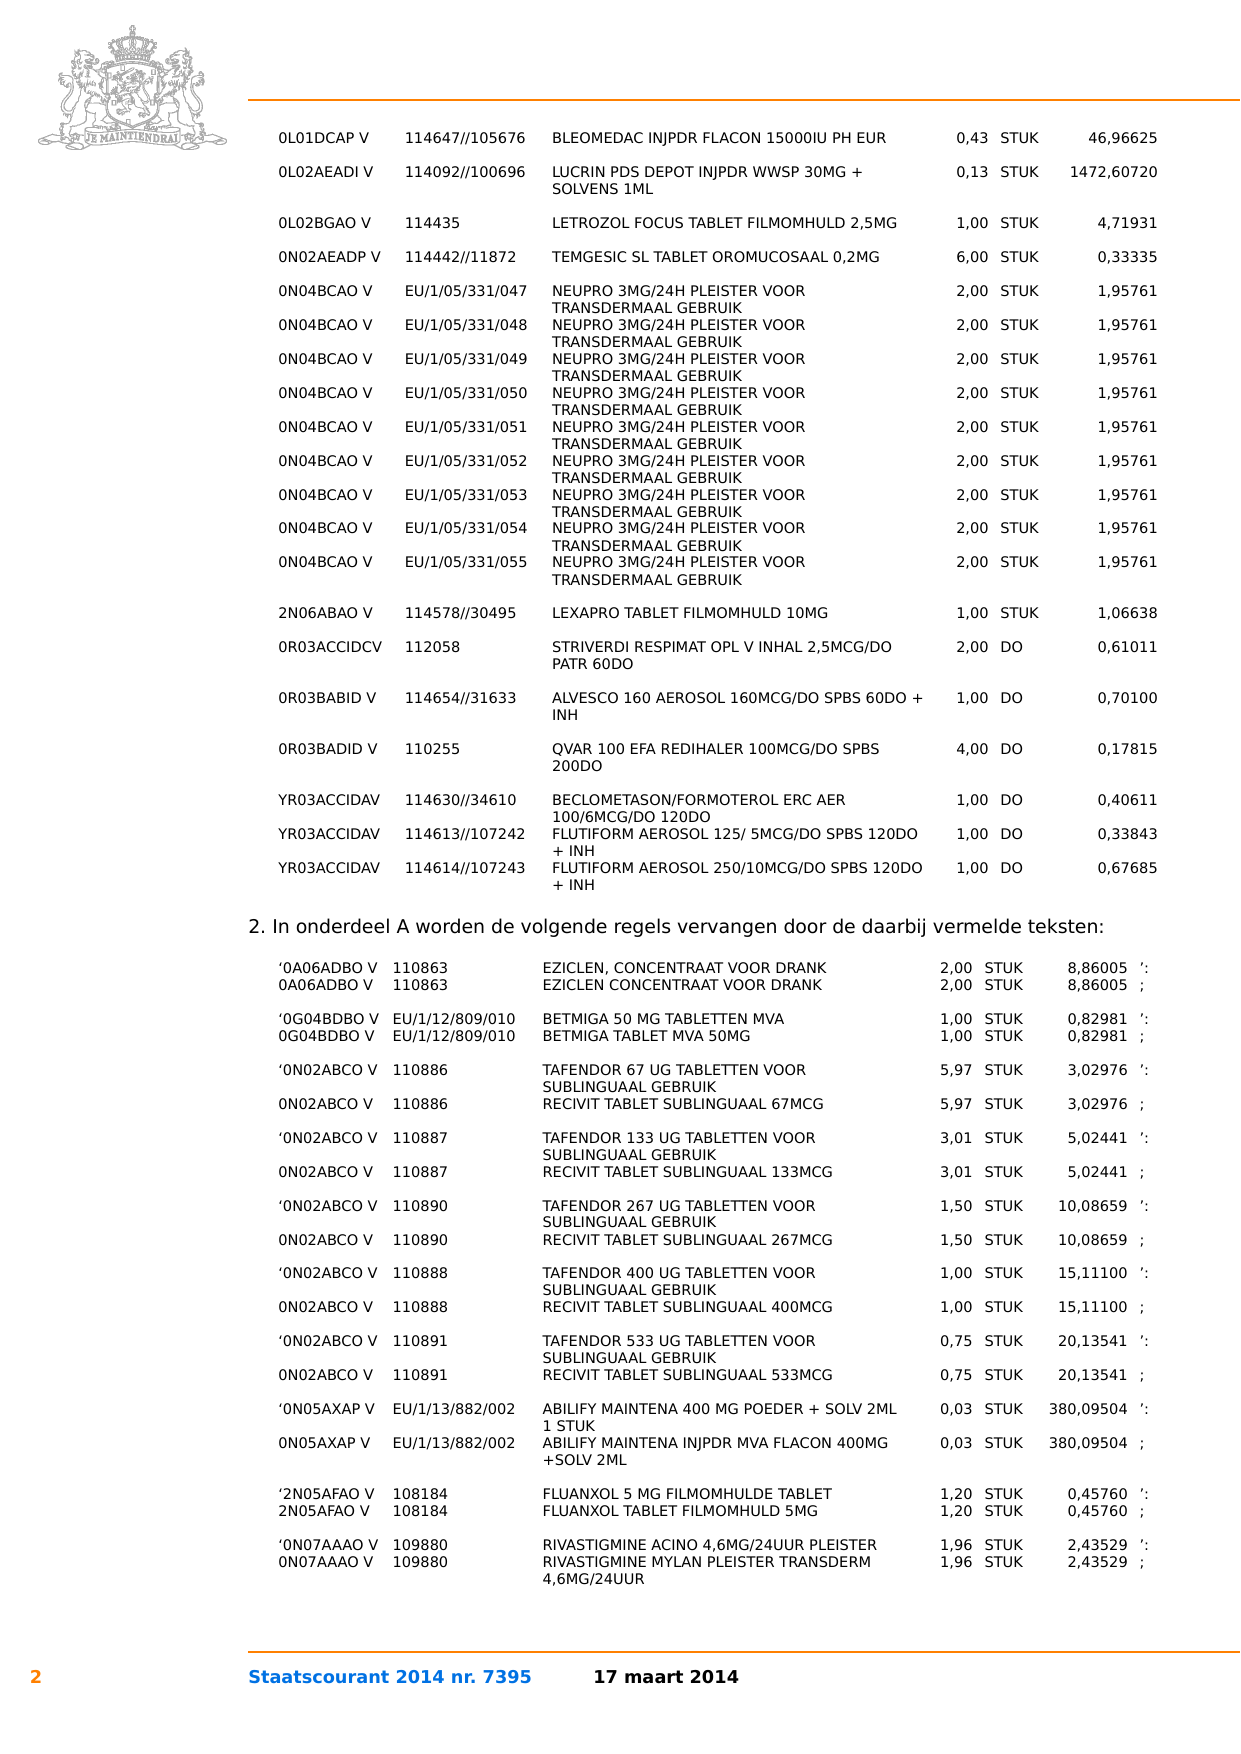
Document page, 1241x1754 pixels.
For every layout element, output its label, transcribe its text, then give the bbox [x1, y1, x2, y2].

table_cell 0,33843 [1060, 826, 1163, 860]
table_cell 1,00 [918, 1028, 978, 1044]
table_cell [546, 673, 936, 690]
table_cell [936, 673, 994, 690]
table_cell 0R03BADID V [278, 741, 398, 775]
table_cell ‘0N02ABCO V [278, 1130, 386, 1163]
table_cell 110887 [386, 1130, 536, 1163]
table_cell ‘2N05AFAO V [278, 1486, 386, 1503]
table_cell 1,95761 [1060, 486, 1163, 520]
table_cell [536, 1248, 918, 1265]
table_cell EZICLEN CONCENTRAAT VOOR DRANK [536, 977, 918, 994]
table_cell [399, 232, 546, 249]
table_header 8,86005 [1037, 960, 1133, 977]
table_cell 0,17815 [1060, 741, 1163, 775]
table_cell 380,09504 [1037, 1401, 1133, 1435]
table_cell [936, 198, 994, 215]
table_cell RECIVIT TABLET SUBLINGUAAL 533MCG [536, 1367, 918, 1384]
table_cell 380,09504 [1037, 1435, 1133, 1469]
table_cell 110886 [386, 1062, 536, 1096]
table_cell EU/1/12/809/010 [386, 1028, 536, 1044]
table_cell [1037, 1113, 1133, 1129]
table_cell 0,82981 [1037, 1028, 1133, 1044]
table_cell 110886 [386, 1096, 536, 1112]
table_cell EU/1/05/331/055 [399, 554, 546, 588]
table_cell [918, 994, 978, 1011]
table_cell 0N04BCAO V [278, 283, 398, 317]
table_cell NEUPRO 3MG/24H PLEISTER VOOR TRANSDERMAAL GEBRUIK [546, 283, 936, 317]
table_cell 20,13541 [1037, 1367, 1133, 1384]
table_cell 46,96625 [1060, 130, 1163, 147]
table_cell [994, 232, 1059, 249]
table_cell STUK [994, 164, 1059, 198]
table_cell RECIVIT TABLET SUBLINGUAAL 400MCG [536, 1299, 918, 1316]
table_cell 114578//30495 [399, 605, 546, 622]
table_cell RIVASTIGMINE MYLAN PLEISTER TRANSDERM 4,6MG/24UUR [536, 1554, 918, 1588]
table_cell NEUPRO 3MG/24H PLEISTER VOOR TRANSDERMAAL GEBRUIK [546, 419, 936, 452]
table_cell 2,00 [936, 317, 994, 351]
table_cell [546, 198, 936, 215]
table_cell 112058 [399, 639, 546, 673]
table_cell [994, 198, 1059, 215]
table_cell ; [1133, 1435, 1163, 1469]
table_cell STUK [994, 419, 1059, 452]
table_cell STUK [994, 283, 1059, 317]
table_cell 1,00 [936, 860, 994, 894]
table_cell [994, 147, 1059, 164]
table_cell 0N02ABCO V [278, 1164, 386, 1180]
table_cell 1,95761 [1060, 283, 1163, 317]
table_cell 1,00 [918, 1011, 978, 1028]
table_cell [936, 724, 994, 741]
table_cell [1133, 1248, 1163, 1265]
table_cell NEUPRO 3MG/24H PLEISTER VOOR TRANSDERMAAL GEBRUIK [546, 317, 936, 351]
table_cell [278, 1520, 386, 1537]
table_cell 1,95761 [1060, 520, 1163, 554]
table_cell RECIVIT TABLET SUBLINGUAAL 133MCG [536, 1164, 918, 1180]
table_cell STUK [978, 1231, 1037, 1248]
table_cell [936, 147, 994, 164]
table_cell 0,70100 [1060, 690, 1163, 724]
table_cell 1,50 [918, 1198, 978, 1231]
table_cell [399, 622, 546, 639]
table_cell 5,02441 [1037, 1164, 1133, 1180]
table_cell 15,11100 [1037, 1265, 1133, 1299]
table_cell DO [994, 792, 1059, 826]
table_header ’: [1133, 960, 1163, 977]
table_cell STUK [978, 977, 1037, 994]
table_cell [1037, 1045, 1133, 1062]
table_cell [978, 1588, 1037, 1605]
table_cell ; [1133, 1299, 1163, 1316]
table_cell [918, 1316, 978, 1333]
table_cell 4,71931 [1060, 215, 1163, 232]
table_cell [278, 1316, 386, 1333]
table_cell 2,00 [918, 977, 978, 994]
table_cell [978, 1520, 1037, 1537]
table_cell 2,00 [936, 419, 994, 452]
table_cell EU/1/05/331/047 [399, 283, 546, 317]
table_cell 1,00 [936, 792, 994, 826]
table_cell 2,00 [936, 453, 994, 486]
table_cell [1037, 1469, 1133, 1486]
table_cell YR03ACCIDAV [278, 826, 398, 860]
table_cell 3,01 [918, 1164, 978, 1180]
table_cell DO [994, 639, 1059, 673]
table_cell 0,03 [918, 1401, 978, 1435]
table_cell NEUPRO 3MG/24H PLEISTER VOOR TRANSDERMAAL GEBRUIK [546, 453, 936, 486]
table_cell [399, 147, 546, 164]
table_cell [1133, 1316, 1163, 1333]
table_cell 0N04BCAO V [278, 351, 398, 384]
table_cell RIVASTIGMINE ACINO 4,6MG/24UUR PLEISTER [536, 1537, 918, 1554]
table_cell STUK [978, 1333, 1037, 1367]
table_cell [1037, 1180, 1133, 1197]
table_cell [918, 1384, 978, 1401]
table_cell [1037, 1316, 1133, 1333]
table_cell [278, 147, 398, 164]
table_cell [1133, 1384, 1163, 1401]
table_cell 110890 [386, 1198, 536, 1231]
table_cell 0N02AEADP V [278, 249, 398, 266]
table_cell 2,00 [936, 486, 994, 520]
table_cell 1,20 [918, 1486, 978, 1503]
table_cell [386, 1384, 536, 1401]
table_cell [536, 1469, 918, 1486]
table_cell 114630//34610 [399, 792, 546, 826]
table_cell [1037, 994, 1133, 1011]
table_cell [1037, 1520, 1133, 1537]
table_cell 0N04BCAO V [278, 317, 398, 351]
table_cell STUK [978, 1435, 1037, 1469]
table_cell FLUANXOL TABLET FILMOMHULD 5MG [536, 1503, 918, 1520]
table_cell 0,13 [936, 164, 994, 198]
table_cell ‘0N07AAAO V [278, 1537, 386, 1554]
table_cell STUK [978, 1198, 1037, 1231]
table_cell STRIVERDI RESPIMAT OPL V INHAL 2,5MCG/DO PATR 60DO [546, 639, 936, 673]
table_cell 0G04BDBO V [278, 1028, 386, 1044]
table_cell 1,00 [936, 690, 994, 724]
table_cell [536, 1045, 918, 1062]
table_cell [918, 1045, 978, 1062]
table_cell TAFENDOR 533 UG TABLETTEN VOOR SUBLINGUAAL GEBRUIK [536, 1333, 918, 1367]
table_cell 0N02ABCO V [278, 1096, 386, 1112]
table_cell STUK [978, 1401, 1037, 1435]
table_cell 110887 [386, 1164, 536, 1180]
table_cell 20,13541 [1037, 1333, 1133, 1367]
table_cell [978, 1384, 1037, 1401]
table_cell 2,43529 [1037, 1537, 1133, 1554]
table_cell [918, 1588, 978, 1605]
table_cell [278, 1248, 386, 1265]
table_cell ’: [1133, 1062, 1163, 1096]
table_cell [1133, 1180, 1163, 1197]
table_cell ; [1133, 1554, 1163, 1588]
table_cell STUK [978, 1299, 1037, 1316]
table_cell [918, 1248, 978, 1265]
table_cell 110255 [399, 741, 546, 775]
table_cell [1060, 673, 1163, 690]
table_cell [386, 1248, 536, 1265]
table_cell 1,00 [936, 215, 994, 232]
table_cell [278, 622, 398, 639]
table_cell 0,67685 [1060, 860, 1163, 894]
table_cell DO [994, 826, 1059, 860]
table_cell [399, 775, 546, 792]
table_cell ABILIFY MAINTENA 400 MG POEDER + SOLV 2ML 1 STUK [536, 1401, 918, 1435]
table_cell EU/1/05/331/051 [399, 419, 546, 452]
table_cell 8,86005 [1037, 977, 1133, 994]
table_cell 1,20 [918, 1503, 978, 1520]
table_cell ’: [1133, 1401, 1163, 1435]
table_cell ’: [1133, 1265, 1163, 1299]
table_cell 0N04BCAO V [278, 554, 398, 588]
table_cell [1060, 775, 1163, 792]
table_cell [536, 1520, 918, 1537]
table_cell [546, 588, 936, 605]
table_cell [278, 994, 386, 1011]
table_cell ABILIFY MAINTENA INJPDR MVA FLACON 400MG +SOLV 2ML [536, 1435, 918, 1469]
table_cell [536, 1316, 918, 1333]
table_cell [546, 147, 936, 164]
table_cell [1133, 1520, 1163, 1537]
table_cell 1,95761 [1060, 554, 1163, 588]
table_cell [278, 673, 398, 690]
table_cell [1060, 266, 1163, 283]
table_cell [994, 775, 1059, 792]
table_cell EU/1/05/331/052 [399, 453, 546, 486]
table_cell ALVESCO 160 AEROSOL 160MCG/DO SPBS 60DO + INH [546, 690, 936, 724]
table_cell RECIVIT TABLET SUBLINGUAAL 267MCG [536, 1231, 918, 1248]
table_cell [536, 1113, 918, 1129]
table_cell ’: [1133, 1333, 1163, 1367]
table_cell ‘0N02ABCO V [278, 1265, 386, 1299]
table_cell 0,43 [936, 130, 994, 147]
table_cell 3,02976 [1037, 1062, 1133, 1096]
text 2. In onderdeel A worden de volgende regels vervangen door de daarbij vermelde teksten: [248, 916, 1163, 938]
table_cell [1060, 198, 1163, 215]
table_cell [386, 1469, 536, 1486]
table_cell STUK [994, 554, 1059, 588]
table_cell 0N04BCAO V [278, 486, 398, 520]
table_cell 2,00 [936, 385, 994, 418]
table_cell 1472,60720 [1060, 164, 1163, 198]
table_cell [399, 198, 546, 215]
table_cell [536, 1588, 918, 1605]
table_cell [936, 266, 994, 283]
table_cell 0L02AEADI V [278, 164, 398, 198]
table_cell [994, 673, 1059, 690]
table_cell [994, 266, 1059, 283]
table_cell 1,95761 [1060, 385, 1163, 418]
table_cell 2,00 [936, 520, 994, 554]
table_cell STUK [994, 520, 1059, 554]
table_cell [918, 1469, 978, 1486]
table_cell DO [994, 860, 1059, 894]
table_cell 0,61011 [1060, 639, 1163, 673]
table_cell 0A06ADBO V [278, 977, 386, 994]
table_cell 0,40611 [1060, 792, 1163, 826]
table_cell [536, 1180, 918, 1197]
table_cell 5,97 [918, 1062, 978, 1096]
table_cell YR03ACCIDAV [278, 792, 398, 826]
table_cell [386, 1520, 536, 1537]
picture [38, 25, 227, 150]
table_cell [978, 1248, 1037, 1265]
table_cell NEUPRO 3MG/24H PLEISTER VOOR TRANSDERMAAL GEBRUIK [546, 486, 936, 520]
table_cell DO [994, 741, 1059, 775]
table_cell STUK [994, 351, 1059, 384]
table_cell 0,45760 [1037, 1503, 1133, 1520]
table_cell [386, 1045, 536, 1062]
table_cell 1,95761 [1060, 419, 1163, 452]
table_cell [1060, 622, 1163, 639]
table_cell 5,97 [918, 1096, 978, 1112]
table_cell EU/1/05/331/054 [399, 520, 546, 554]
table_cell 0N04BCAO V [278, 385, 398, 418]
table_cell 108184 [386, 1503, 536, 1520]
table_cell STUK [978, 1367, 1037, 1384]
table_cell 10,08659 [1037, 1198, 1133, 1231]
table_cell 110891 [386, 1367, 536, 1384]
table_cell ’: [1133, 1537, 1163, 1554]
table_cell [278, 1469, 386, 1486]
table_cell 0N07AAAO V [278, 1554, 386, 1588]
table_header STUK [978, 960, 1037, 977]
table_cell [278, 1180, 386, 1197]
table_cell FLUTIFORM AEROSOL 250/10MCG/DO SPBS 120DO + INH [546, 860, 936, 894]
table_cell 0N04BCAO V [278, 520, 398, 554]
table_cell 0N02ABCO V [278, 1299, 386, 1316]
table_cell TAFENDOR 267 UG TABLETTEN VOOR SUBLINGUAAL GEBRUIK [536, 1198, 918, 1231]
table_cell [936, 232, 994, 249]
table_cell 109880 [386, 1537, 536, 1554]
table_cell [278, 1588, 386, 1605]
table_cell 110891 [386, 1333, 536, 1367]
table_cell ; [1133, 1231, 1163, 1248]
table_cell TEMGESIC SL TABLET OROMUCOSAAL 0,2MG [546, 249, 936, 266]
table_cell [994, 588, 1059, 605]
table_cell 3,02976 [1037, 1096, 1133, 1112]
table_cell [278, 1113, 386, 1129]
table_cell ‘0G04BDBO V [278, 1011, 386, 1028]
table_cell 1,06638 [1060, 605, 1163, 622]
table_cell TAFENDOR 133 UG TABLETTEN VOOR SUBLINGUAAL GEBRUIK [536, 1130, 918, 1163]
table_cell 0R03BABID V [278, 690, 398, 724]
table_cell 114654//31633 [399, 690, 546, 724]
table_cell STUK [978, 1096, 1037, 1112]
table_cell [1060, 724, 1163, 741]
table_cell 0R03ACCIDCV [278, 639, 398, 673]
table_header 110863 [386, 960, 536, 977]
table_cell EU/1/12/809/010 [386, 1011, 536, 1028]
table_cell 114613//107242 [399, 826, 546, 860]
table_cell EU/1/13/882/002 [386, 1435, 536, 1469]
table_cell [978, 1180, 1037, 1197]
table_cell NEUPRO 3MG/24H PLEISTER VOOR TRANSDERMAAL GEBRUIK [546, 351, 936, 384]
table_cell 1,00 [936, 826, 994, 860]
table_cell 0N02ABCO V [278, 1231, 386, 1248]
table_cell [278, 1384, 386, 1401]
table_cell [386, 1180, 536, 1197]
table_cell STUK [978, 1130, 1037, 1163]
table_cell TAFENDOR 67 UG TABLETTEN VOOR SUBLINGUAAL GEBRUIK [536, 1062, 918, 1096]
table_cell 15,11100 [1037, 1299, 1133, 1316]
table_cell [386, 994, 536, 1011]
table_cell 1,95761 [1060, 317, 1163, 351]
table_cell ’: [1133, 1011, 1163, 1028]
table_cell STUK [978, 1028, 1037, 1044]
table_cell NEUPRO 3MG/24H PLEISTER VOOR TRANSDERMAAL GEBRUIK [546, 554, 936, 588]
table_cell 109880 [386, 1554, 536, 1588]
table_cell [278, 775, 398, 792]
table_cell [918, 1180, 978, 1197]
table_cell 0,45760 [1037, 1486, 1133, 1503]
table_cell RECIVIT TABLET SUBLINGUAAL 67MCG [536, 1096, 918, 1112]
table_cell [978, 1316, 1037, 1333]
table_cell 110888 [386, 1299, 536, 1316]
table_cell 5,02441 [1037, 1130, 1133, 1163]
table_cell [278, 198, 398, 215]
table_cell [978, 1469, 1037, 1486]
table_cell STUK [994, 605, 1059, 622]
table_cell ‘0N02ABCO V [278, 1333, 386, 1367]
table_cell STUK [978, 1164, 1037, 1180]
table_cell 0N05AXAP V [278, 1435, 386, 1469]
table_cell 2N05AFAO V [278, 1503, 386, 1520]
table_cell [278, 1045, 386, 1062]
table_cell BECLOMETASON/FORMOTEROL ERC AER 100/6MCG/DO 120DO [546, 792, 936, 826]
table_cell [278, 232, 398, 249]
table_cell 0L01DCAP V [278, 130, 398, 147]
table_cell 0,75 [918, 1367, 978, 1384]
table_cell STUK [978, 1011, 1037, 1028]
table_cell ’: [1133, 1198, 1163, 1231]
table_cell LETROZOL FOCUS TABLET FILMOMHULD 2,5MG [546, 215, 936, 232]
table_cell ’: [1133, 1130, 1163, 1163]
table_cell 110863 [386, 977, 536, 994]
table_cell 3,01 [918, 1130, 978, 1163]
table_cell 0L02BGAO V [278, 215, 398, 232]
table_cell LUCRIN PDS DEPOT INJPDR WWSP 30MG + SOLVENS 1ML [546, 164, 936, 198]
table_cell 114435 [399, 215, 546, 232]
table_cell 114092//100696 [399, 164, 546, 198]
table_cell [978, 1113, 1037, 1129]
table_cell 114614//107243 [399, 860, 546, 894]
table_cell [386, 1588, 536, 1605]
table_cell 0,82981 [1037, 1011, 1133, 1028]
table_cell [1037, 1384, 1133, 1401]
table_cell 0,33335 [1060, 249, 1163, 266]
table_cell ; [1133, 1367, 1163, 1384]
table_cell 2N06ABAO V [278, 605, 398, 622]
table_cell 2,00 [936, 351, 994, 384]
table_cell [1133, 994, 1163, 1011]
table_cell ‘0N05AXAP V [278, 1401, 386, 1435]
table_cell TAFENDOR 400 UG TABLETTEN VOOR SUBLINGUAAL GEBRUIK [536, 1265, 918, 1299]
table_cell STUK [978, 1537, 1037, 1554]
table_header ‘0A06ADBO V [278, 960, 386, 977]
table_cell STUK [994, 215, 1059, 232]
table_cell [1133, 1045, 1163, 1062]
table_cell [536, 994, 918, 1011]
table_cell DO [994, 690, 1059, 724]
table_cell EU/1/13/882/002 [386, 1401, 536, 1435]
table_cell 1,95761 [1060, 351, 1163, 384]
table_cell [1037, 1588, 1133, 1605]
table_cell ; [1133, 977, 1163, 994]
table_cell [386, 1113, 536, 1129]
table_cell [918, 1520, 978, 1537]
table_cell 0N04BCAO V [278, 419, 398, 452]
table_cell QVAR 100 EFA REDIHALER 100MCG/DO SPBS 200DO [546, 741, 936, 775]
table_cell 0,03 [918, 1435, 978, 1469]
table_cell [918, 1113, 978, 1129]
table_cell [399, 724, 546, 741]
table_cell STUK [978, 1503, 1037, 1520]
table_header EZICLEN, CONCENTRAAT VOOR DRANK [536, 960, 918, 977]
table_cell ’: [1133, 1486, 1163, 1503]
table_cell EU/1/05/331/048 [399, 317, 546, 351]
table_cell 1,50 [918, 1231, 978, 1248]
table_cell STUK [994, 453, 1059, 486]
table_cell 110888 [386, 1265, 536, 1299]
table_cell ‘0N02ABCO V [278, 1062, 386, 1096]
table_cell [1133, 1113, 1163, 1129]
table_cell 114647//105676 [399, 130, 546, 147]
table_cell ; [1133, 1164, 1163, 1180]
table_cell STUK [978, 1265, 1037, 1299]
table_cell [546, 266, 936, 283]
table_cell [278, 588, 398, 605]
table_cell STUK [978, 1554, 1037, 1588]
table_cell ; [1133, 1028, 1163, 1044]
table_cell [546, 775, 936, 792]
table_cell 1,00 [918, 1299, 978, 1316]
table_cell LEXAPRO TABLET FILMOMHULD 10MG [546, 605, 936, 622]
table_cell BETMIGA TABLET MVA 50MG [536, 1028, 918, 1044]
table_cell STUK [994, 486, 1059, 520]
table_header 2,00 [918, 960, 978, 977]
table_cell 1,00 [936, 605, 994, 622]
table_cell 10,08659 [1037, 1231, 1133, 1248]
table_cell [1133, 1469, 1163, 1486]
table_cell [936, 775, 994, 792]
table_cell 1,96 [918, 1537, 978, 1554]
table_cell ; [1133, 1096, 1163, 1112]
table_cell [1037, 1248, 1133, 1265]
table_cell 2,00 [936, 283, 994, 317]
table_cell [1133, 1588, 1163, 1605]
table_cell [399, 588, 546, 605]
table_cell EU/1/05/331/049 [399, 351, 546, 384]
table_cell 0,75 [918, 1333, 978, 1367]
table_cell 0N04BCAO V [278, 453, 398, 486]
table_cell STUK [994, 130, 1059, 147]
table_cell 6,00 [936, 249, 994, 266]
table_cell STUK [994, 249, 1059, 266]
table_cell NEUPRO 3MG/24H PLEISTER VOOR TRANSDERMAAL GEBRUIK [546, 520, 936, 554]
table_cell 2,00 [936, 554, 994, 588]
table_cell 0N02ABCO V [278, 1367, 386, 1384]
table_cell [1060, 232, 1163, 249]
table_cell [546, 232, 936, 249]
table_cell EU/1/05/331/053 [399, 486, 546, 520]
table_cell NEUPRO 3MG/24H PLEISTER VOOR TRANSDERMAAL GEBRUIK [546, 385, 936, 418]
table_cell 108184 [386, 1486, 536, 1503]
table_cell STUK [978, 1062, 1037, 1096]
table_cell STUK [978, 1486, 1037, 1503]
table_cell [1060, 588, 1163, 605]
table_cell [386, 1316, 536, 1333]
table_cell [399, 266, 546, 283]
table_cell 1,95761 [1060, 453, 1163, 486]
table_cell [936, 622, 994, 639]
table_cell [546, 622, 936, 639]
table_cell 2,00 [936, 639, 994, 673]
table_cell 114442//11872 [399, 249, 546, 266]
table_cell ‘0N02ABCO V [278, 1198, 386, 1231]
table_cell [1060, 147, 1163, 164]
table_cell [536, 1384, 918, 1401]
table_cell ; [1133, 1503, 1163, 1520]
table_cell 1,96 [918, 1554, 978, 1588]
table_cell STUK [994, 317, 1059, 351]
table_cell EU/1/05/331/050 [399, 385, 546, 418]
table_cell [936, 588, 994, 605]
table_cell [278, 724, 398, 741]
table_cell 110890 [386, 1231, 536, 1248]
table_cell [399, 673, 546, 690]
table_cell [994, 622, 1059, 639]
table_cell STUK [994, 385, 1059, 418]
table_cell BETMIGA 50 MG TABLETTEN MVA [536, 1011, 918, 1028]
table_cell 1,00 [918, 1265, 978, 1299]
table_cell [546, 724, 936, 741]
table_cell [978, 1045, 1037, 1062]
table_cell [994, 724, 1059, 741]
table_cell YR03ACCIDAV [278, 860, 398, 894]
table_cell BLEOMEDAC INJPDR FLACON 15000IU PH EUR [546, 130, 936, 147]
table_cell FLUANXOL 5 MG FILMOMHULDE TABLET [536, 1486, 918, 1503]
table_cell 4,00 [936, 741, 994, 775]
table_cell [278, 266, 398, 283]
table_cell FLUTIFORM AEROSOL 125/ 5MCG/DO SPBS 120DO + INH [546, 826, 936, 860]
table_cell 2,43529 [1037, 1554, 1133, 1588]
table_cell [978, 994, 1037, 1011]
